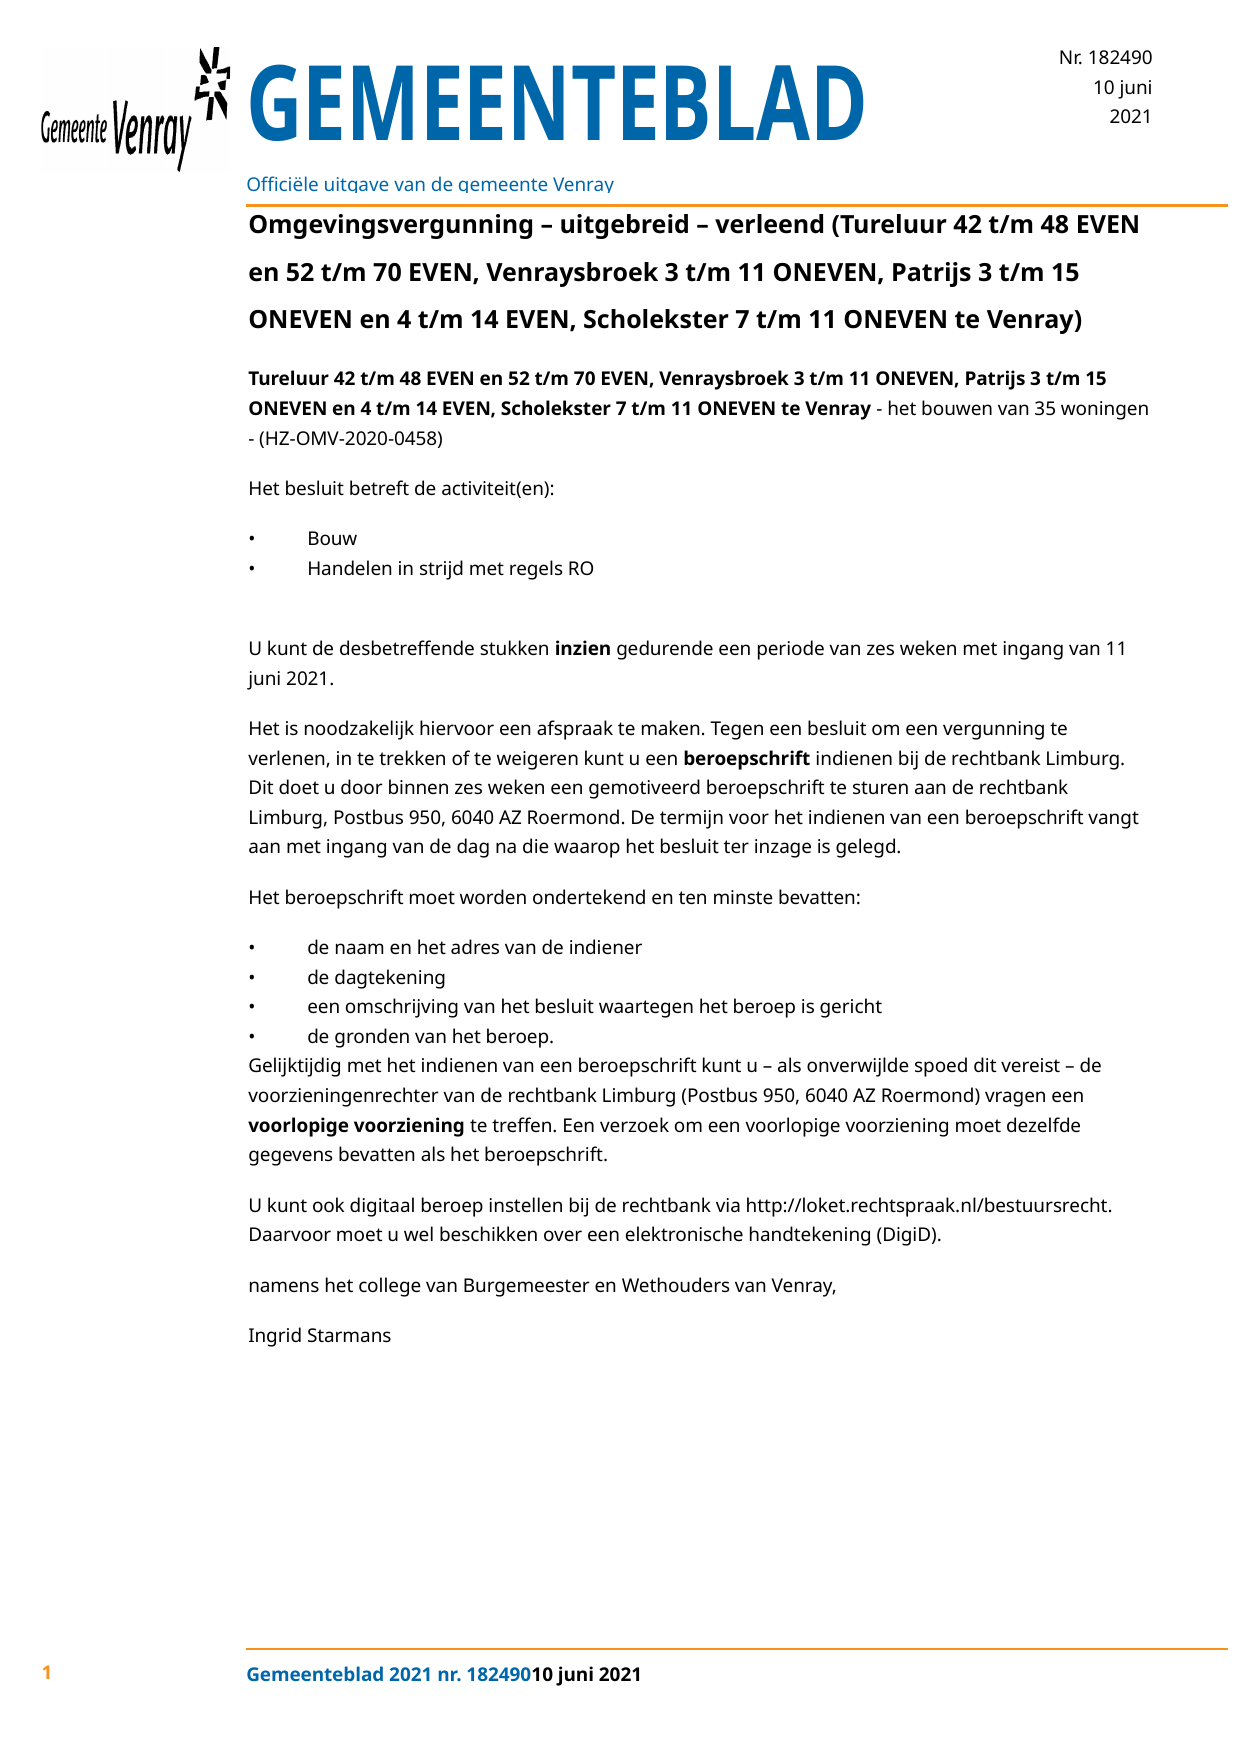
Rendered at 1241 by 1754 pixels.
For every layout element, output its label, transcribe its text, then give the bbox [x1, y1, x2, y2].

text Het beroepschrift moet worden ondertekend en ten minste bevatten: [248, 884, 1152, 909]
list de naam en het adres van de indiener [248, 934, 1152, 960]
picture [41, 47, 231, 172]
list de gronden van het beroep. [248, 1023, 1152, 1049]
text Het is noodzakelijk hiervoor een afspraak te maken. Tegen een besluit om een vergunning te verlenen, in te trekken of te weigeren kunt u een beroepschrift indienen bij de rechtbank Limburg. Dit doet u door binnen zes weken een gemotiveerd beroepschrift te sturen aan de rechtbank Limburg, Postbus 950, 6040 AZ Roermond. De termijn voor het indienen van een beroepschrift vangt aan met ingang van de dag na die waarop het besluit ter inzage is gelegd. [248, 715, 1152, 859]
text namens het college van Burgemeester en Wethouders van Venray, [248, 1272, 1152, 1297]
list Bouw [248, 526, 1152, 551]
list Handelen in strijd met regels RO [248, 555, 1152, 581]
text U kunt ook digitaal beroep instellen bij de rechtbank via http://loket.rechtspraak.nl/bestuursrecht. Daarvoor moet u wel beschikken over een elektronische handtekening (DigiD). [248, 1192, 1152, 1247]
text Het besluit betreft de activiteit(en): [248, 475, 1152, 501]
list een omschrijving van het besluit waartegen het beroep is gericht [248, 993, 1152, 1019]
list de dagtekening [248, 964, 1152, 989]
text U kunt de desbetreffende stukken inzien gedurende een periode van zes weken met ingang van 11 juni 2021. [248, 635, 1152, 690]
text Ingrid Starmans [248, 1322, 1152, 1348]
text Omgevingsvergunning – uitgebreid – verleend (Tureluur 42 t/m 48 EVEN en 52 t/m 70 EVEN, Venraysbroek 3 t/m 11 ONEVEN, Patrijs 3 t/m 15 ONEVEN en 4 t/m 14 EVEN, Scholekster 7 t/m 11 ONEVEN te Venray) [248, 207, 1152, 336]
text Tureluur 42 t/m 48 EVEN en 52 t/m 70 EVEN, Venraysbroek 3 t/m 11 ONEVEN, Patrijs 3 t/m 15 ONEVEN en 4 t/m 14 EVEN, Scholekster 7 t/m 11 ONEVEN te Venray - het bouwen van 35 woningen - (HZ-OMV-2020-0458) [248, 366, 1152, 450]
text Gelijktijdig met het indienen van een beroepschrift kunt u – als onverwijlde spoed dit vereist – de voorzieningenrechter van de rechtbank Limburg (Postbus 950, 6040 AZ Roermond) vragen een voorlopige voorziening te treffen. Een verzoek om een voorlopige voorziening moet dezelfde gegevens bevatten als het beroepschrift. [248, 1053, 1152, 1167]
